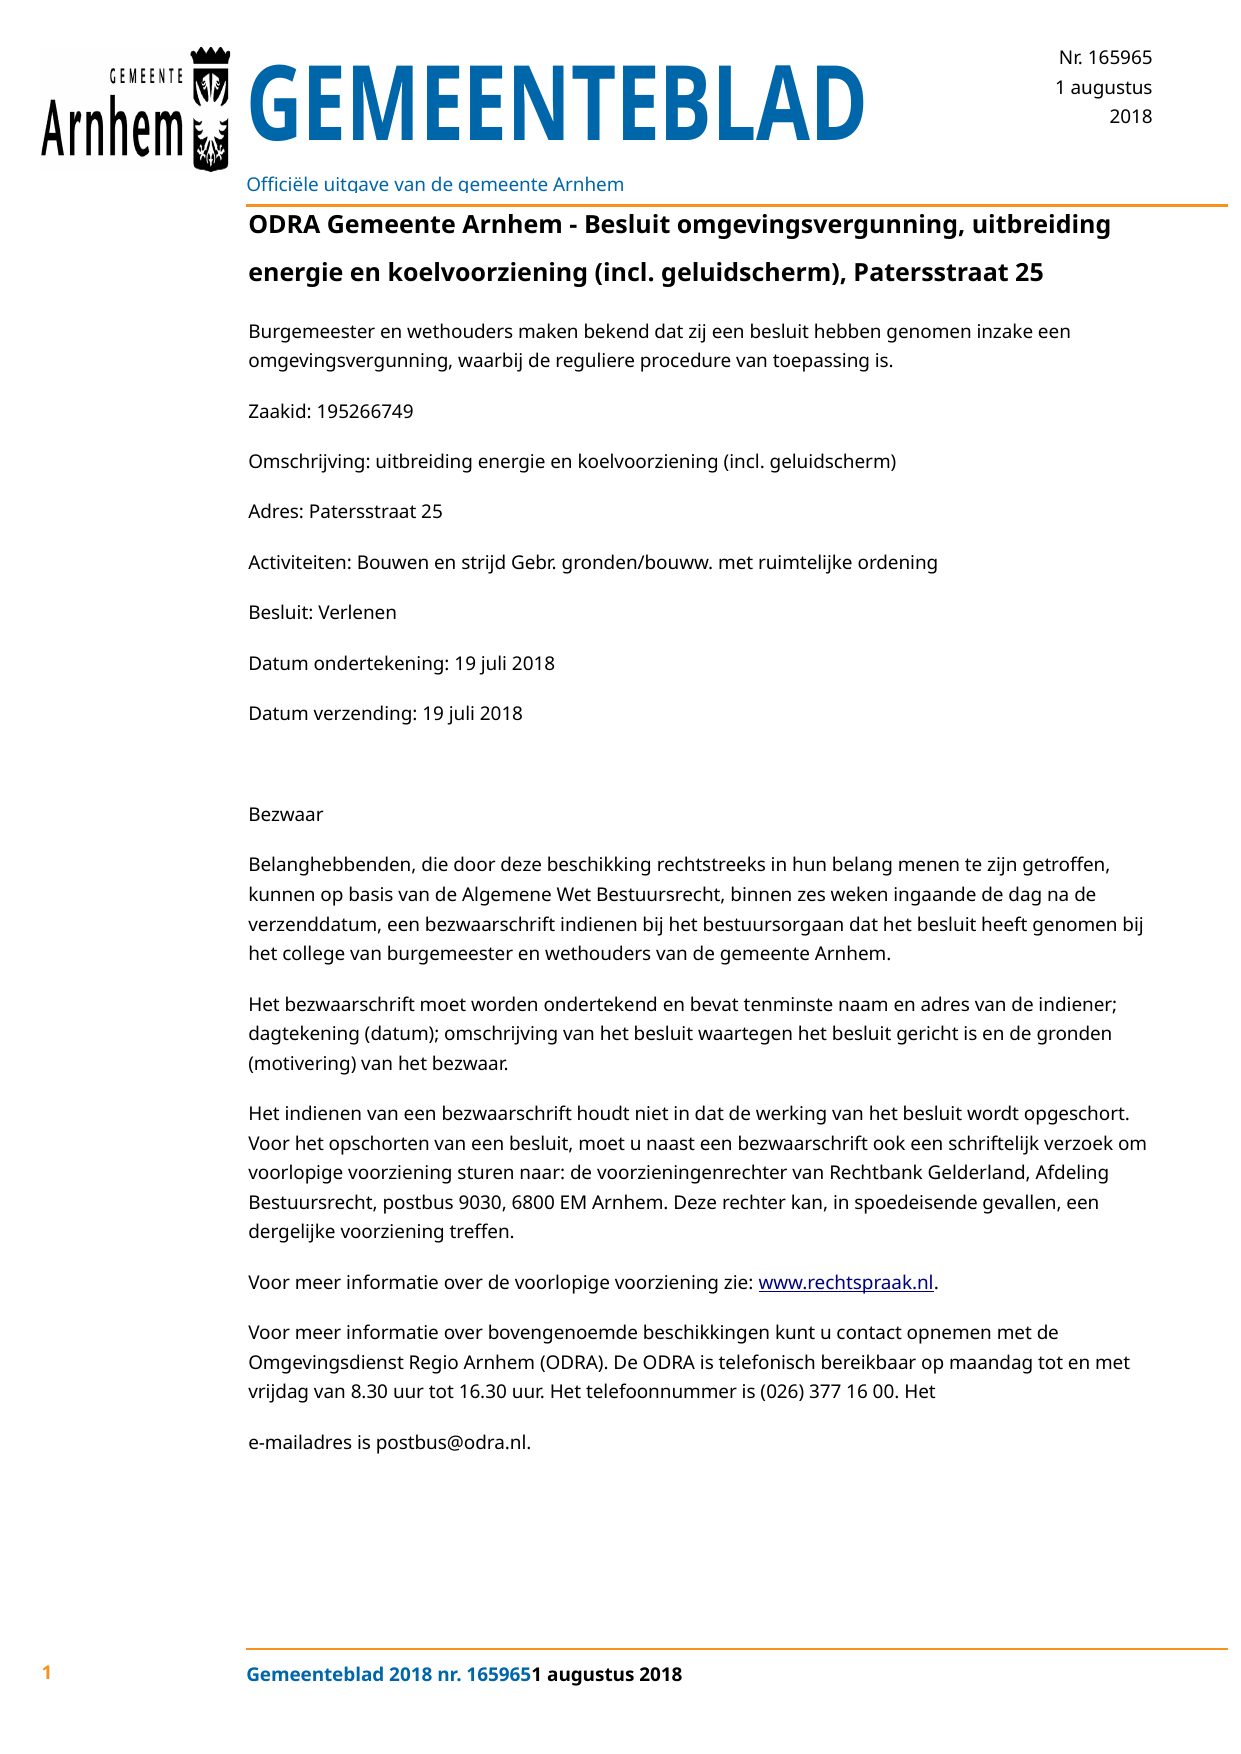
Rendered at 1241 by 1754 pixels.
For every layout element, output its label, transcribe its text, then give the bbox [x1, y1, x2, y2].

text Belanghebbenden, die door deze beschikking rechtstreeks in hun belang menen te zijn getroffen, kunnen op basis van de Algemene Wet Bestuursrecht, binnen zes weken ingaande de dag na de verzenddatum, een bezwaarschrift indienen bij het bestuursorgaan dat het besluit heeft genomen bij het college van burgemeester en wethouders van de gemeente Arnhem. [248, 852, 1152, 966]
text Het bezwaarschrift moet worden ondertekend en bevat tenminste naam en adres van de indiener; dagtekening (datum); omschrijving van het besluit waartegen het besluit gericht is en de gronden (motivering) van het bezwaar. [248, 991, 1152, 1076]
text Omschrijving: uitbreiding energie en koelvoorziening (incl. geluidscherm) [248, 448, 1152, 474]
text ODRA Gemeente Arnhem - Besluit omgevingsvergunning, uitbreiding energie en koelvoorziening (incl. geluidscherm), Patersstraat 25 [248, 207, 1152, 288]
text Bezwaar [248, 801, 1152, 827]
text Adres: Patersstraat 25 [248, 499, 1152, 524]
text Besluit: Verlenen [248, 599, 1152, 625]
text Datum verzending: 19 juli 2018 [248, 700, 1152, 726]
text e-mailadres is postbus@odra.nl. [248, 1429, 1152, 1455]
picture [41, 47, 231, 172]
text Zaakid: 195266749 [248, 398, 1152, 424]
text Activiteiten: Bouwen en strijd Gebr. gronden/bouww. met ruimtelijke ordening [248, 549, 1152, 575]
text Datum ondertekening: 19 juli 2018 [248, 650, 1152, 676]
text Het indienen van een bezwaarschrift houdt niet in dat de werking van het besluit wordt opgeschort. Voor het opschorten van een besluit, moet u naast een bezwaarschrift ook een schriftelijk verzoek om voorlopige voorziening sturen naar: de voorzieningenrechter van Rechtbank Gelderland, Afdeling Bestuursrecht, postbus 9030, 6800 EM Arnhem. Deze rechter kan, in spoedeisende gevallen, een dergelijke voorziening treffen. [248, 1100, 1152, 1244]
text Voor meer informatie over bovengenoemde beschikkingen kunt u contact opnemen met de Omgevingsdienst Regio Arnhem (ODRA). De ODRA is telefonisch bereikbaar op maandag tot en met vrijdag van 8.30 uur tot 16.30 uur. Het telefoonnummer is (026) 377 16 00. Het [248, 1319, 1152, 1404]
text Burgemeester en wethouders maken bekend dat zij een besluit hebben genomen inzake een omgevingsvergunning, waarbij de reguliere procedure van toepassing is. [248, 318, 1152, 373]
text Voor meer informatie over de voorlopige voorziening zie: www.rechtspraak.nl. [248, 1269, 1152, 1295]
